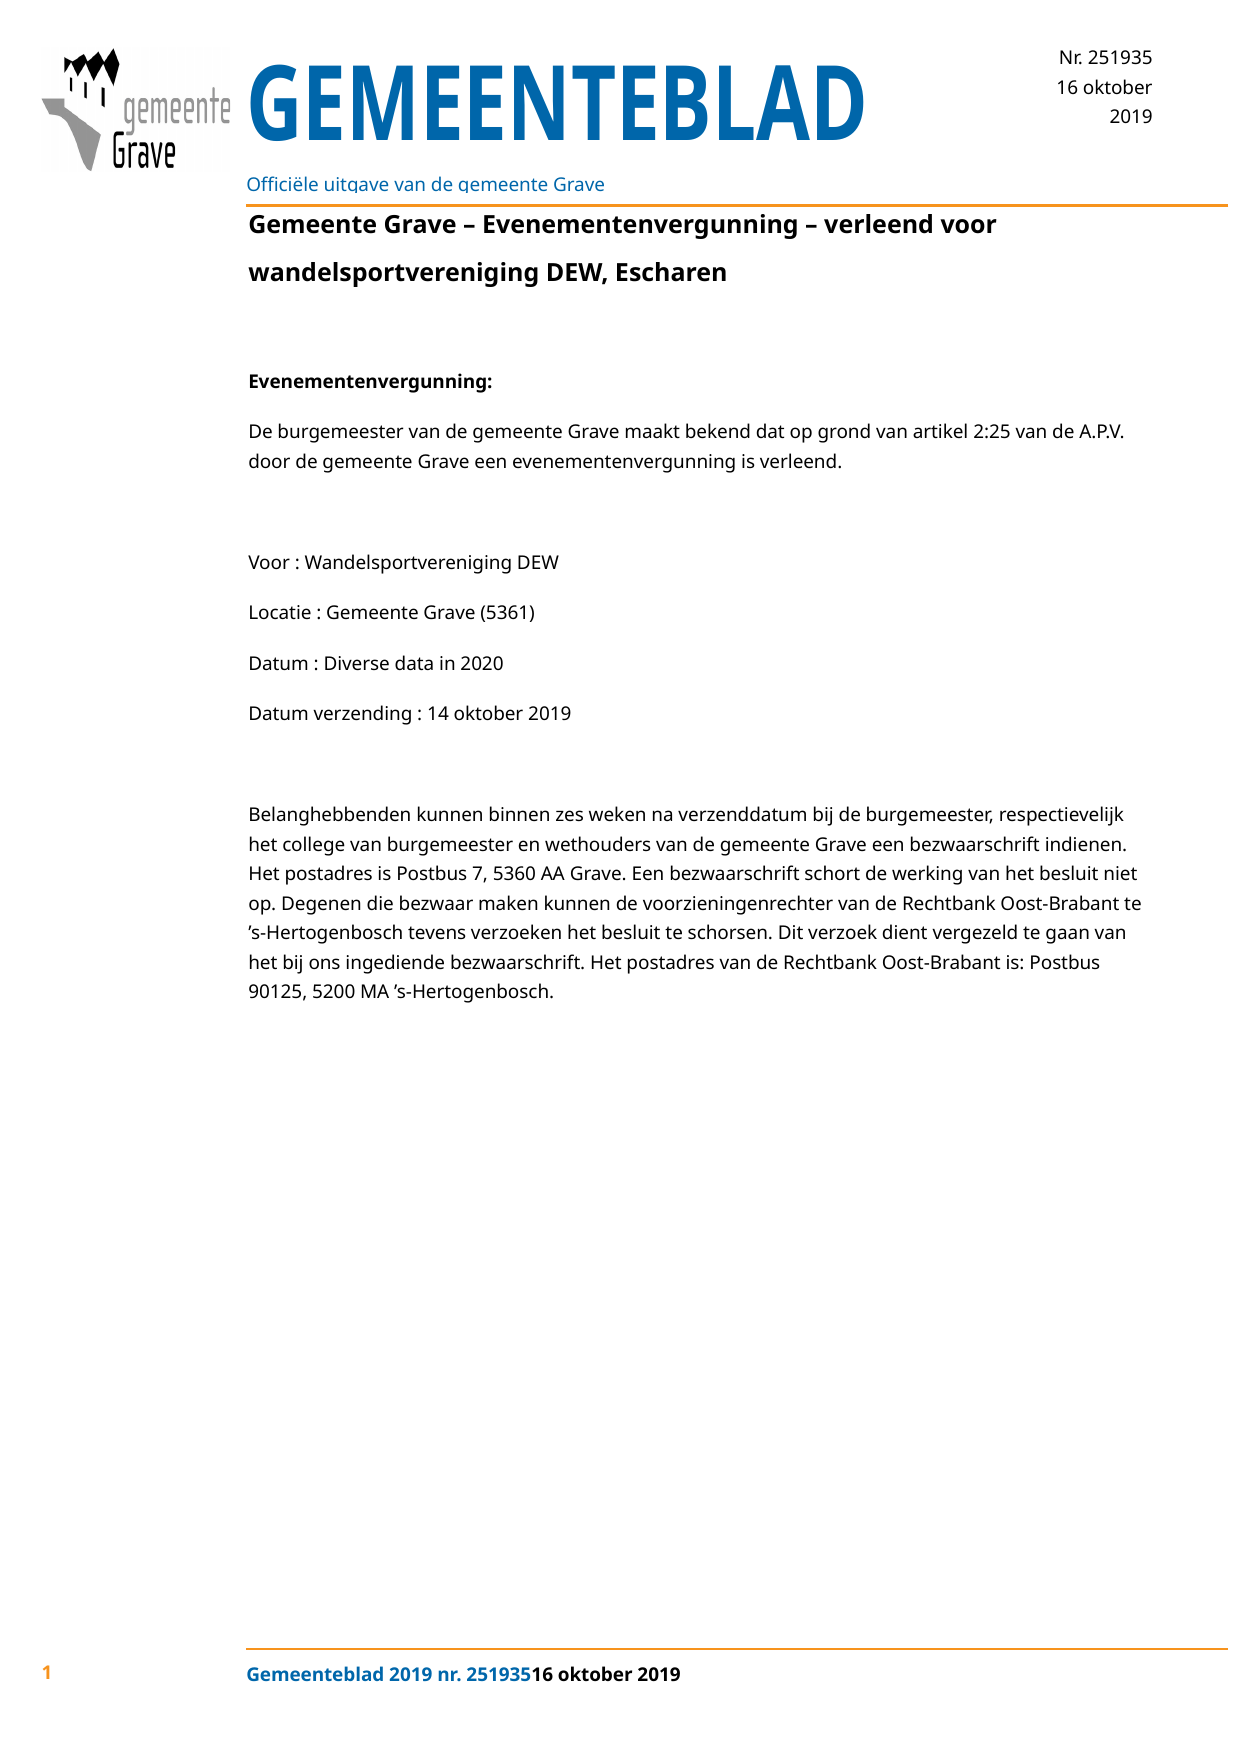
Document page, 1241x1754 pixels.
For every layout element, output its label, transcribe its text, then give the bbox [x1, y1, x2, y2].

text Datum : Diverse data in 2020 [248, 650, 1152, 676]
text De burgemeester van de gemeente Grave maakt bekend dat op grond van artikel 2:25 van de A.P.V. door de gemeente Grave een evenementenvergunning is verleend. [248, 419, 1152, 474]
text Locatie : Gemeente Grave (5361) [248, 599, 1152, 625]
text Belanghebbenden kunnen binnen zes weken na verzenddatum bij de burgemeester, respectievelijk het college van burgemeester en wethouders van de gemeente Grave een bezwaarschrift indienen. Het postadres is Postbus 7, 5360 AA Grave. Een bezwaarschrift schort de werking van het besluit niet op. Degenen die bezwaar maken kunnen de voorzieningenrechter van de Rechtbank Oost-Brabant te ’s-Hertogenbosch tevens verzoeken het besluit te schorsen. Dit verzoek dient vergezeld te gaan van het bij ons ingediende bezwaarschrift. Het postadres van de Rechtbank Oost-Brabant is: Postbus 90125, 5200 MA ’s-Hertogenbosch. [248, 801, 1152, 1004]
text Datum verzending : 14 oktober 2019 [248, 700, 1152, 726]
picture [41, 47, 231, 172]
text Evenementenvergunning: [248, 368, 1152, 394]
text Voor : Wandelsportvereniging DEW [248, 549, 1152, 575]
text Gemeente Grave – Evenementenvergunning – verleend voor wandelsportvereniging DEW, Escharen [248, 207, 1152, 288]
